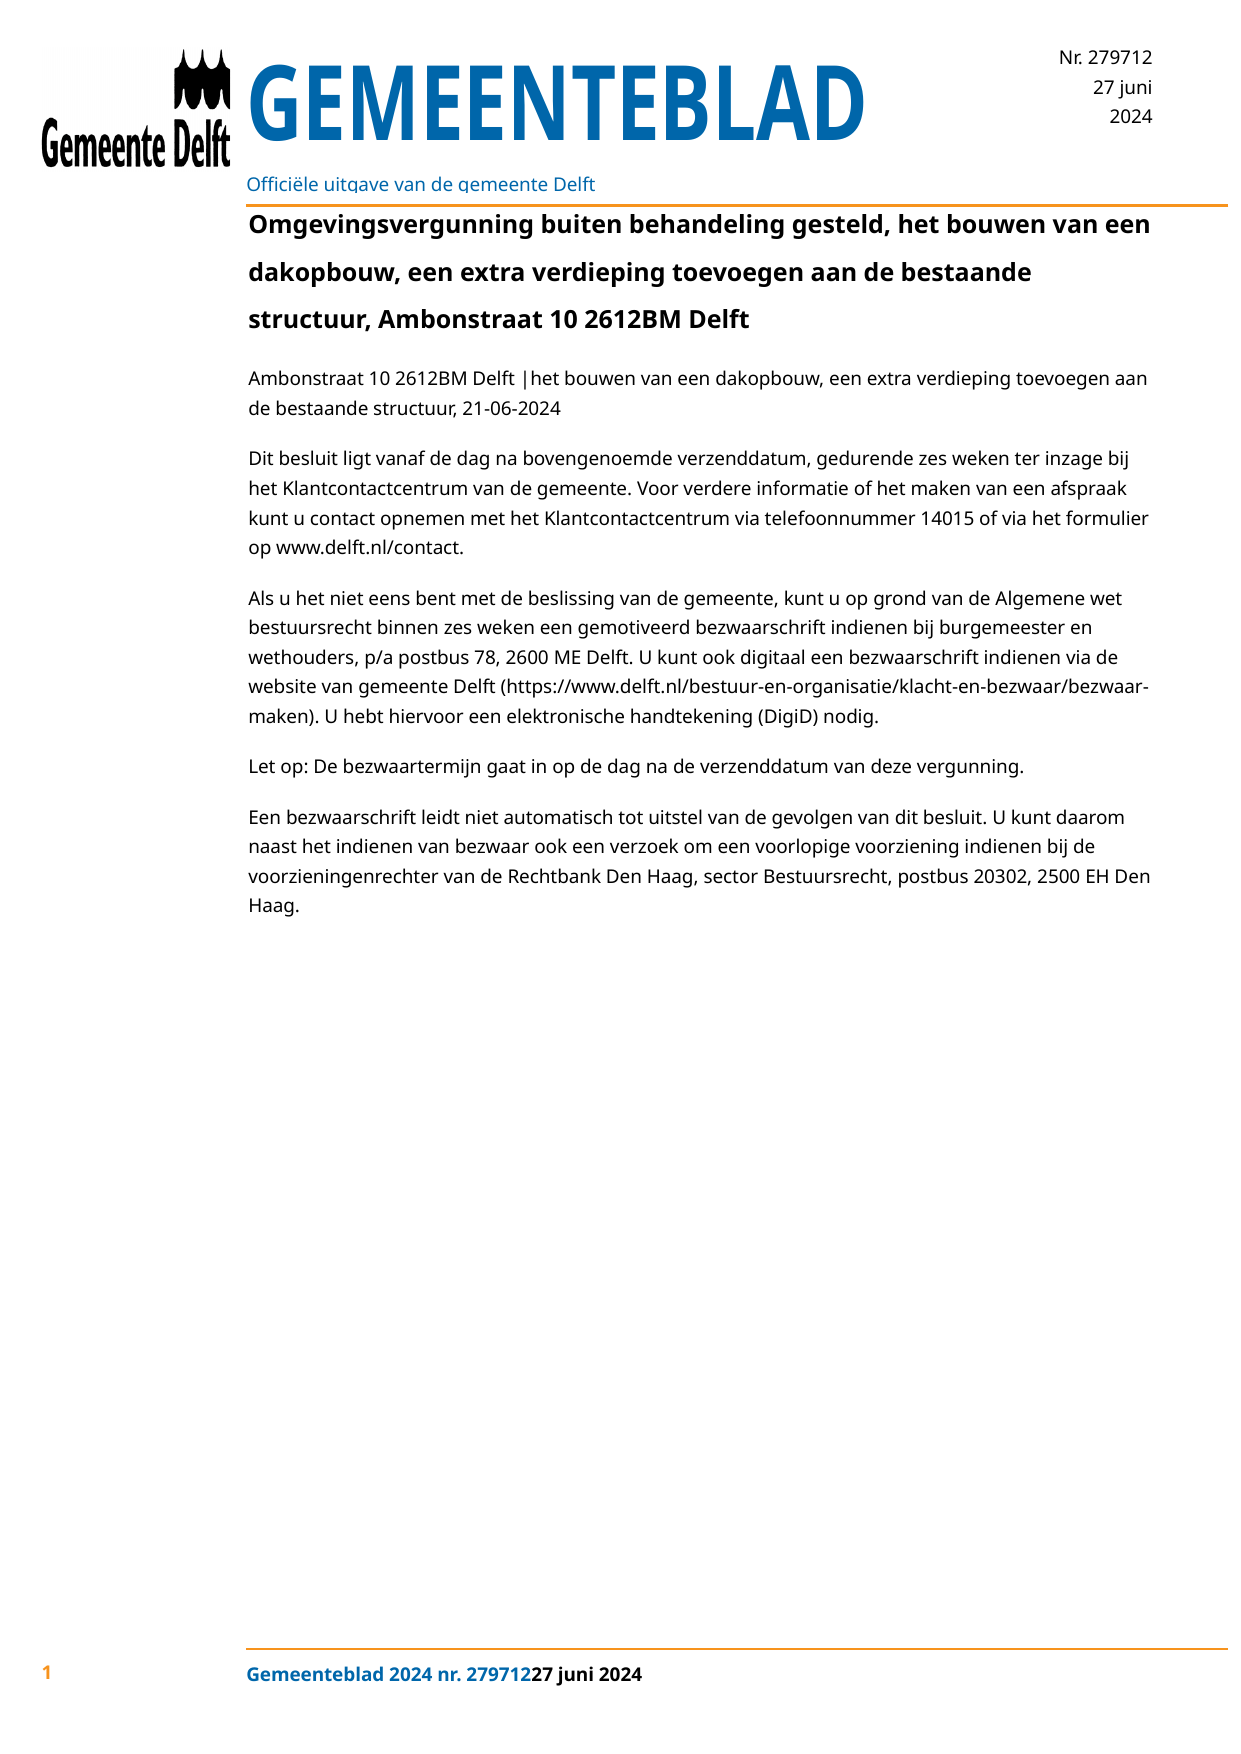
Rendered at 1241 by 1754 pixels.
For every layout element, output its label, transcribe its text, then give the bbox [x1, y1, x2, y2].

text Een bezwaarschrift leidt niet automatisch tot uitstel van de gevolgen van dit besluit. U kunt daarom naast het indienen van bezwaar ook een verzoek om een voorlopige voorziening indienen bij de voorzieningenrechter van de Rechtbank Den Haag, sector Bestuursrecht, postbus 20302, 2500 EH Den Haag. [248, 804, 1152, 918]
text Dit besluit ligt vanaf de dag na bovengenoemde verzenddatum, gedurende zes weken ter inzage bij het Klantcontactcentrum van de gemeente. Voor verdere informatie of het maken van een afspraak kunt u contact opnemen met het Klantcontactcentrum via telefoonnummer 14015 of via het formulier op www.delft.nl/contact. [248, 446, 1152, 560]
text Omgevingsvergunning buiten behandeling gesteld, het bouwen van een dakopbouw, een extra verdieping toevoegen aan de bestaande structuur, Ambonstraat 10 2612BM Delft [248, 207, 1152, 336]
picture [41, 47, 231, 172]
text Ambonstraat 10 2612BM Delft |het bouwen van een dakopbouw, een extra verdieping toevoegen aan de bestaande structuur, 21-06-2024 [248, 366, 1152, 421]
text Let op: De bezwaartermijn gaat in op de dag na de verzenddatum van deze vergunning. [248, 753, 1152, 779]
text Als u het niet eens bent met de beslissing van de gemeente, kunt u op grond van de Algemene wet bestuursrecht binnen zes weken een gemotiveerd bezwaarschrift indienen bij burgemeester en wethouders, p/a postbus 78, 2600 ME Delft. U kunt ook digitaal een bezwaarschrift indienen via de website van gemeente Delft (https://www.delft.nl/bestuur-en-organisatie/klacht-en-bezwaar/bezwaar-maken). U hebt hiervoor een elektronische handtekening (DigiD) nodig. [248, 585, 1152, 729]
